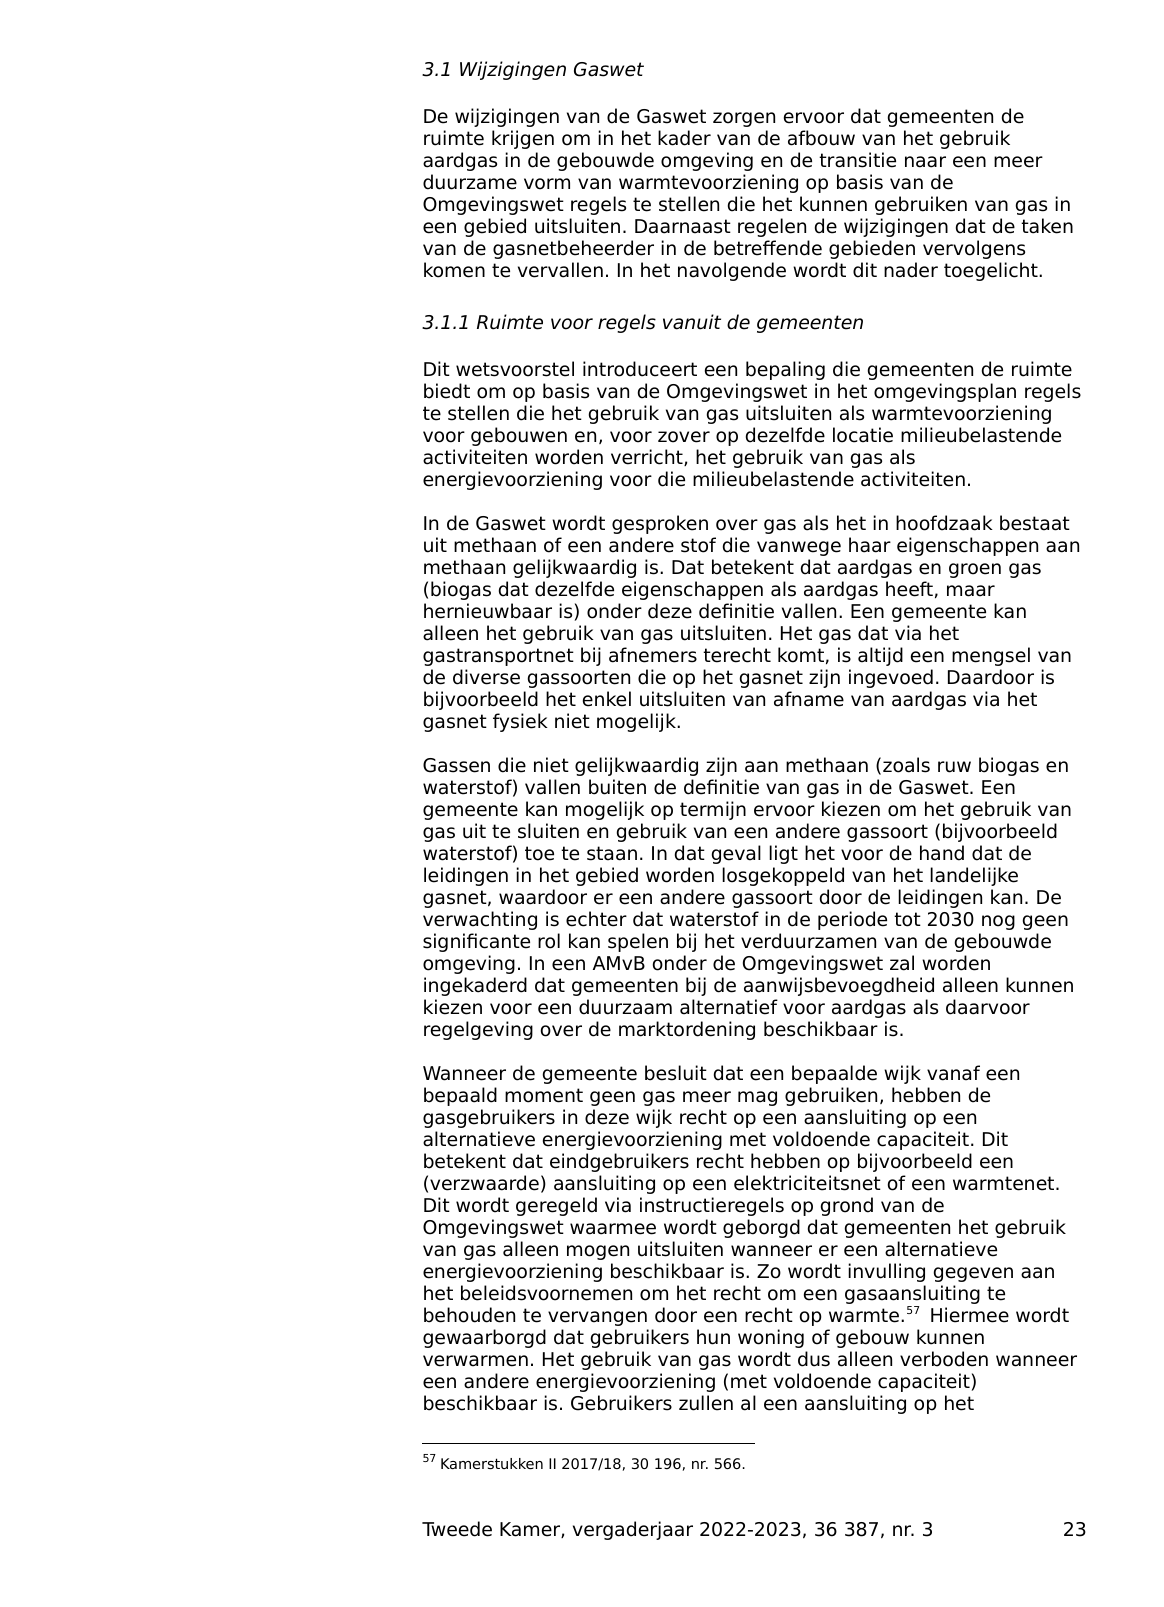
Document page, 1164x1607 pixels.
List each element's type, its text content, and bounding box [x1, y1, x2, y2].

text Dit wetsvoorstel introduceert een bepaling die gemeenten de ruimte biedt om op basis van de Omgevingswet in het omgevingsplan regels te stellen die het gebruik van gas uitsluiten als warmtevoorziening voor gebouwen en, voor zover op dezelfde locatie milieubelastende activiteiten worden verricht, het gebruik van gas als energievoorziening voor die milieubelastende activiteiten. [422, 359, 1087, 491]
subtitle 3.1.1 Ruimte voor regels vanuit de gemeenten [422, 312, 1087, 334]
text De wijzigingen van de Gaswet zorgen ervoor dat gemeenten de ruimte krijgen om in het kader van de afbouw van het gebruik aardgas in de gebouwde omgeving en de transitie naar een meer duurzame vorm van warmtevoorziening op basis van de Omgevingswet regels te stellen die het kunnen gebruiken van gas in een gebied uitsluiten. Daarnaast regelen de wijzigingen dat de taken van de gasnetbeheerder in de betreffende gebieden vervolgens komen te vervallen. In het navolgende wordt dit nader toegelicht. [422, 106, 1087, 282]
text In de Gaswet wordt gesproken over gas als het in hoofdzaak bestaat uit methaan of een andere stof die vanwege haar eigenschappen aan methaan gelijkwaardig is. Dat betekent dat aardgas en groen gas (biogas dat dezelfde eigenschappen als aardgas heeft, maar hernieuwbaar is) onder deze definitie vallen. Een gemeente kan alleen het gebruik van gas uitsluiten. Het gas dat via het gastransportnet bij afnemers terecht komt, is altijd een mengsel van de diverse gassoorten die op het gasnet zijn ingevoed. Daardoor is bijvoorbeeld het enkel uitsluiten van afname van aardgas via het gasnet fysiek niet mogelijk. [422, 513, 1087, 733]
subtitle 3.1 Wijzigingen Gaswet [422, 59, 1087, 81]
text Gassen die niet gelijkwaardig zijn aan methaan (zoals ruw biogas en waterstof) vallen buiten de definitie van gas in de Gaswet. Een gemeente kan mogelijk op termijn ervoor kiezen om het gebruik van gas uit te sluiten en gebruik van een andere gassoort (bijvoorbeeld waterstof) toe te staan. In dat geval ligt het voor de hand dat de leidingen in het gebied worden losgekoppeld van het landelijke gasnet, waardoor er een andere gassoort door de leidingen kan. De verwachting is echter dat waterstof in de periode tot 2030 nog geen significante rol kan spelen bij het verduurzamen van de gebouwde omgeving. In een AMvB onder de Omgevingswet zal worden ingekaderd dat gemeenten bij de aanwijsbevoegdheid alleen kunnen kiezen voor een duurzaam alternatief voor aardgas als daarvoor regelgeving over de marktordening beschikbaar is. [422, 755, 1087, 1041]
text Wanneer de gemeente besluit dat een bepaalde wijk vanaf een bepaald moment geen gas meer mag gebruiken, hebben de gasgebruikers in deze wijk recht op een aansluiting op een alternatieve energievoorziening met voldoende capaciteit. Dit betekent dat eindgebruikers recht hebben op bijvoorbeeld een (verzwaarde) aansluiting op een elektriciteitsnet of een warmtenet. Dit wordt geregeld via instructieregels op grond van de Omgevingswet waarmee wordt geborgd dat gemeenten het gebruik van gas alleen mogen uitsluiten wanneer er een alternatieve energievoorziening beschikbaar is. Zo wordt invulling gegeven aan het beleidsvoornemen om het recht om een gasaansluiting te behouden te vervangen door een recht op warmte. Hiermee wordt gewaarborgd dat gebruikers hun woning of gebouw kunnen verwarmen. Het gebruik van gas wordt dus alleen verboden wanneer een andere energievoorziening (met voldoende capaciteit) beschikbaar is. Gebruikers zullen al een aansluiting op het [422, 1063, 1087, 1414]
text Kamerstukken II 2017/18, 30 196, nr. 566. [422, 1452, 1087, 1474]
